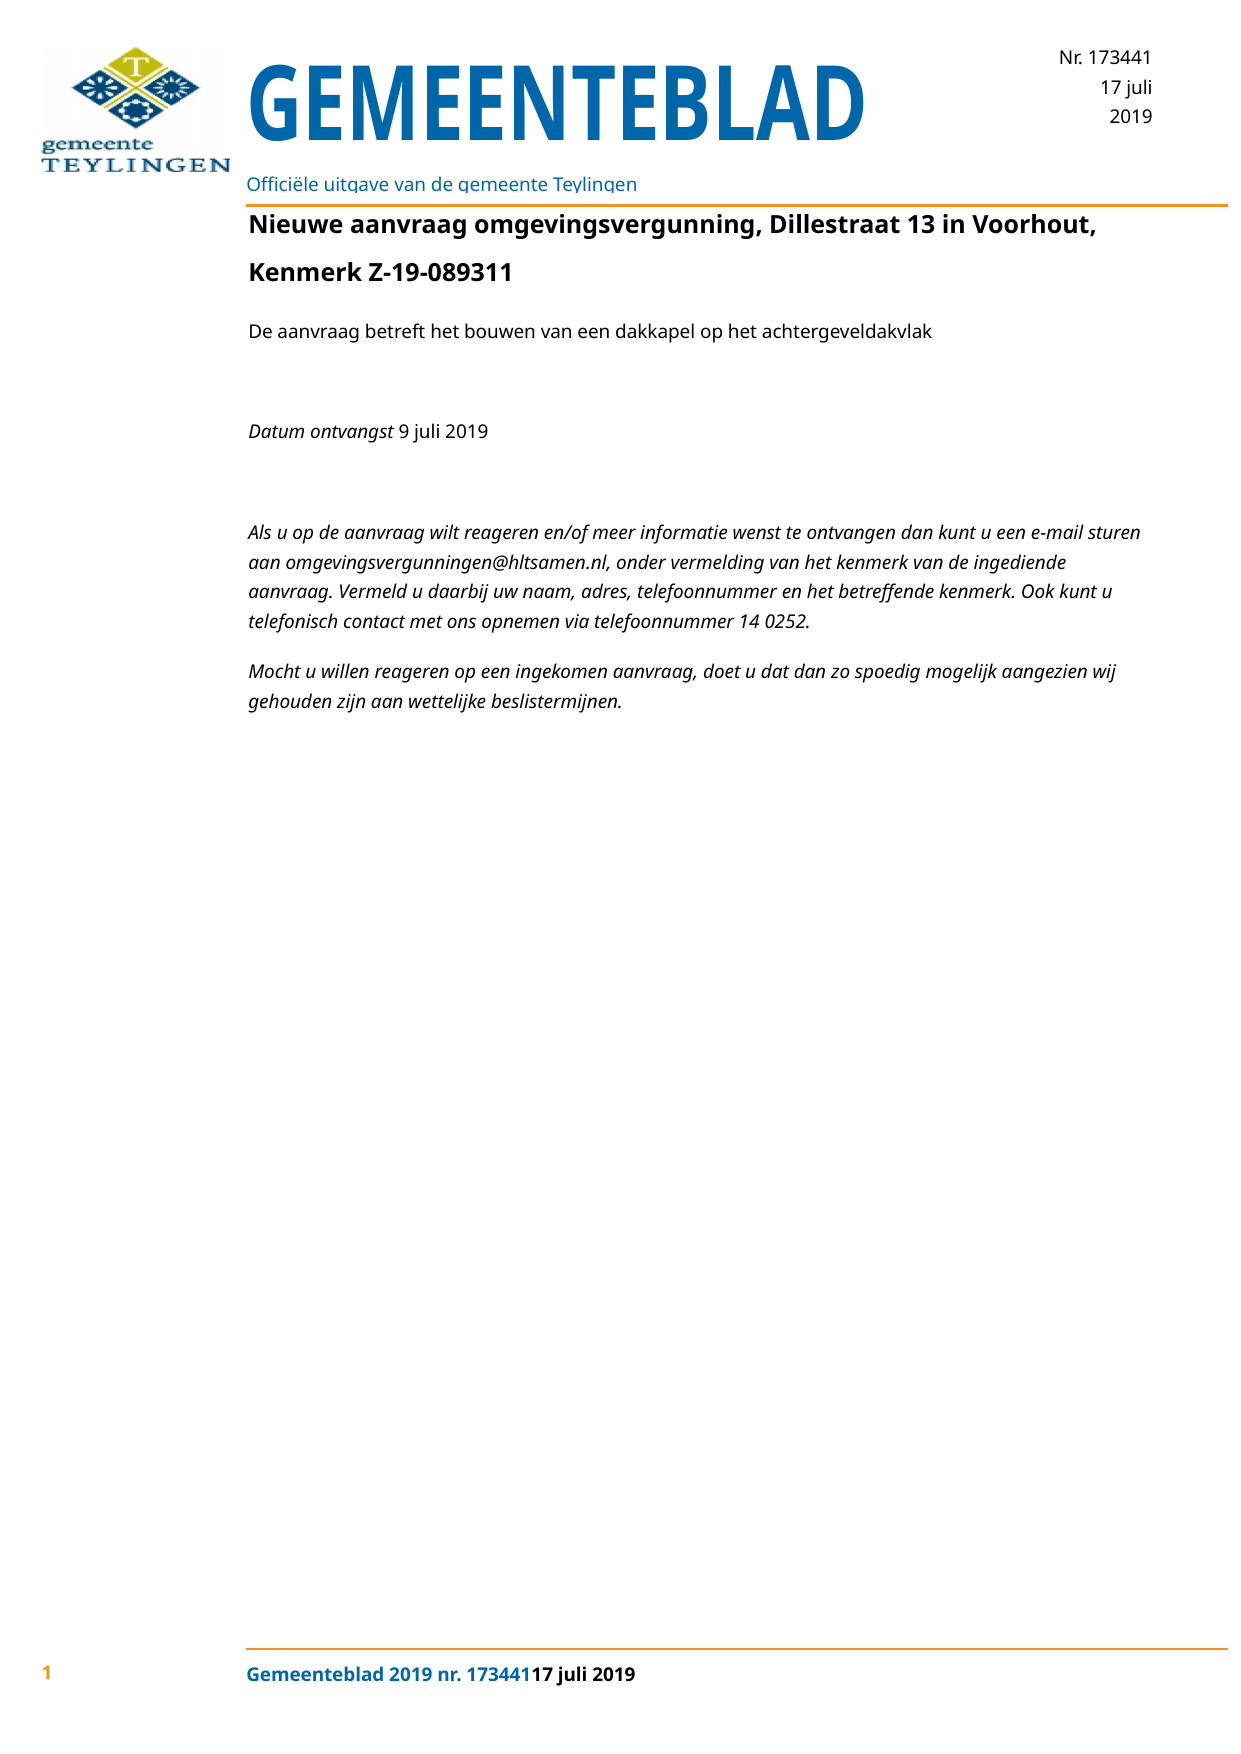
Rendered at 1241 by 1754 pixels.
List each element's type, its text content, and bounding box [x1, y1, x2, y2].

text Nieuwe aanvraag omgevingsvergunning, Dillestraat 13 in Voorhout, Kenmerk Z-19-089311 [248, 207, 1152, 288]
text Mocht u willen reageren op een ingekomen aanvraag, doet u dat dan zo spoedig mogelijk aangezien wij gehouden zijn aan wettelijke beslistermijnen. [248, 659, 1152, 714]
picture [41, 47, 231, 172]
text Datum ontvangst 9 juli 2019 [248, 419, 1152, 444]
text Als u op de aanvraag wilt reageren en/of meer informatie wenst te ontvangen dan kunt u een e-mail sturen aan omgevingsvergunningen@hltsamen.nl, onder vermelding van het kenmerk van de ingediende aanvraag. Vermeld u daarbij uw naam, adres, telefoonnummer en het betreffende kenmerk. Ook kunt u telefonisch contact met ons opnemen via telefoonnummer 14 0252. [248, 519, 1152, 634]
text De aanvraag betreft het bouwen van een dakkapel op het achtergeveldakvlak [248, 318, 1152, 344]
